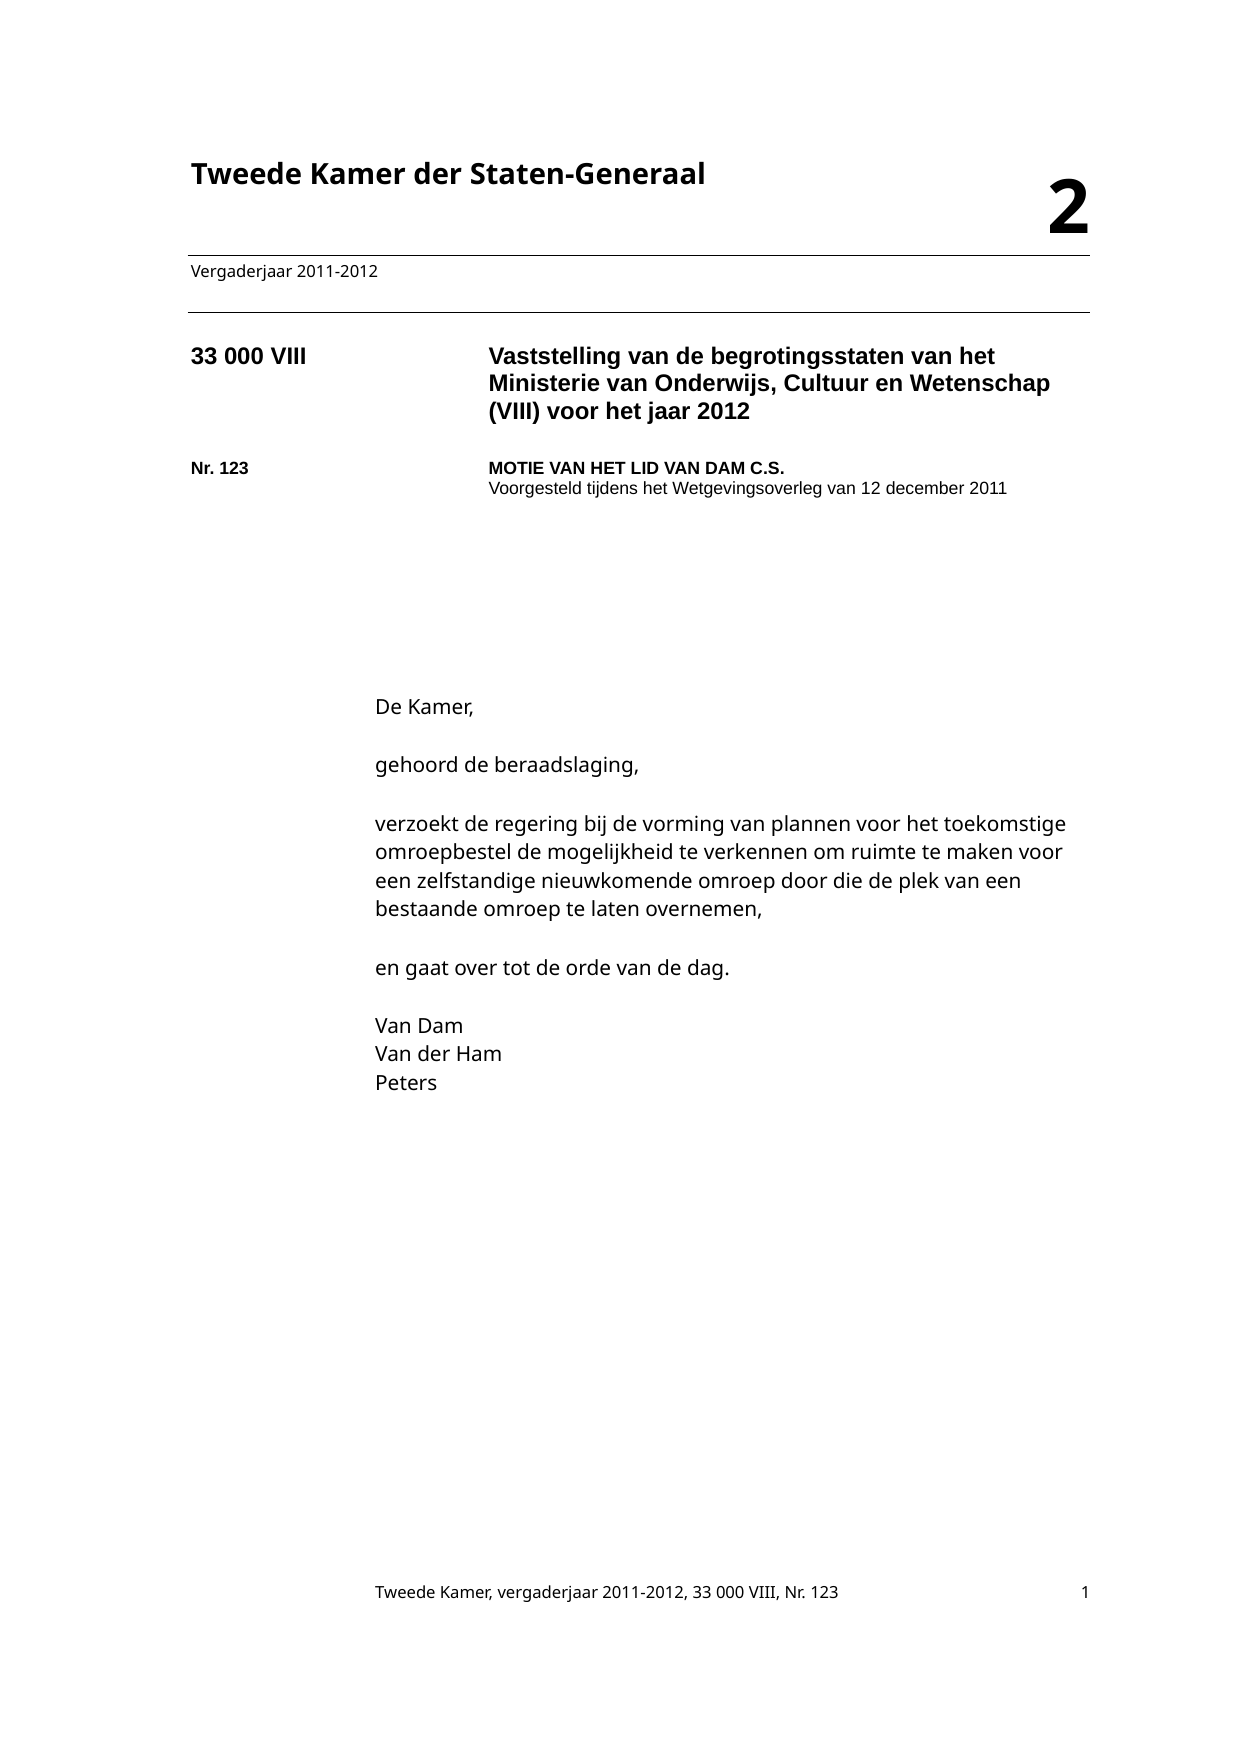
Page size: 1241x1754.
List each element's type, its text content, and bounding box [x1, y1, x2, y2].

table_cell Vaststelling van de begrotingsstaten van het Ministerie van Onderwijs, Cultuur en Wetenschap (VIII) voor het jaar 2012 [485, 339, 1090, 454]
table_cell [485, 313, 1090, 339]
text De Kamer, [375, 692, 1090, 721]
text Peters [375, 1068, 1090, 1096]
table_cell [485, 256, 1090, 312]
text gehoord de beraadslaging, [375, 751, 1090, 779]
table_cell MOTIE VAN HET LID VAN DAM C.S. Voorgesteld tijdens het Wetgevingsoverleg van 12 december 2011 [485, 455, 1090, 573]
text en gaat over tot de orde van de dag. [375, 953, 1090, 981]
table_header 2 [910, 150, 1090, 255]
text Van Dam [375, 1011, 1090, 1039]
table_cell Vergaderjaar 2011-2012 [188, 256, 485, 312]
table_header Tweede Kamer der Staten-Generaal [188, 150, 909, 255]
table_cell [188, 313, 485, 339]
table_cell Nr. 123 [188, 455, 485, 573]
text Van der Ham [375, 1039, 1090, 1068]
text verzoekt de regering bij de vorming van plannen voor het toekomstige omroepbestel de mogelijkheid te verkennen om ruimte te maken voor een zelfstandige nieuwkomende omroep door die de plek van een bestaande omroep te laten overnemen, [375, 809, 1090, 923]
table_cell 33 000 VIII [188, 339, 485, 454]
